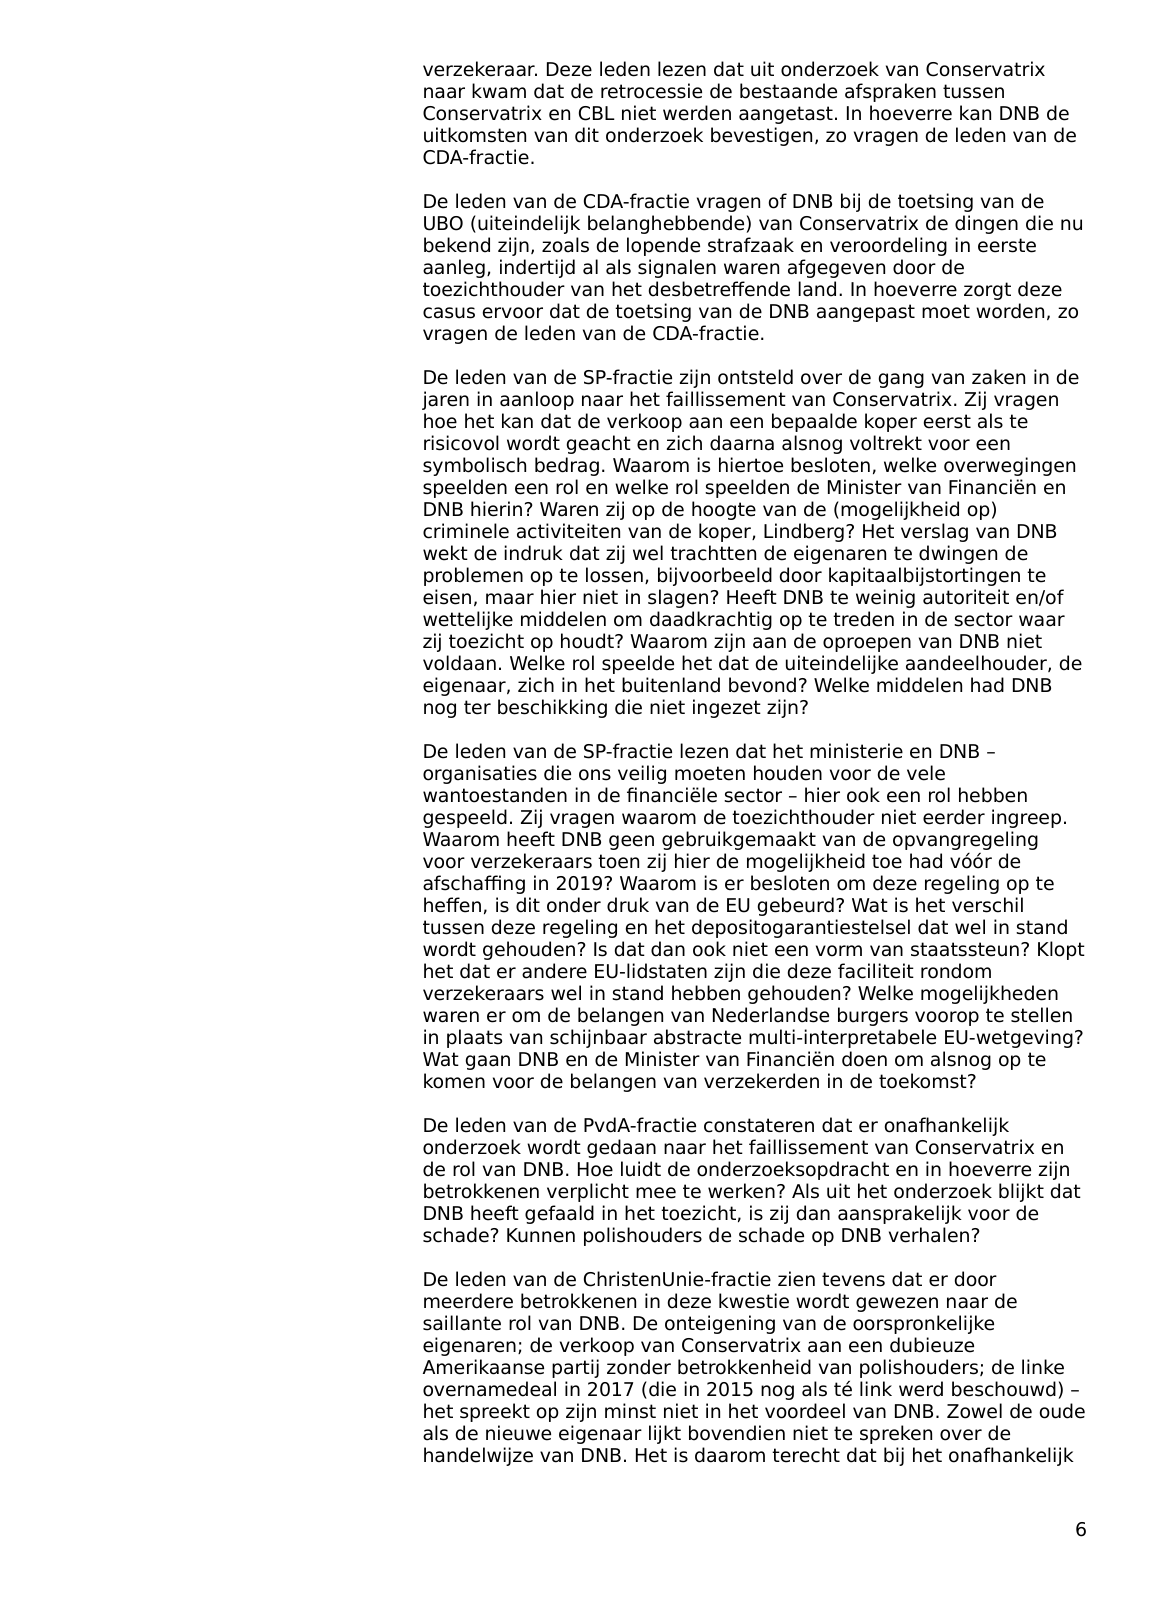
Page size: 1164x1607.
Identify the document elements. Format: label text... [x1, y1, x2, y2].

text De leden van de SP-fractie lezen dat het ministerie en DNB – organisaties die ons veilig moeten houden voor de vele wantoestanden in de financiële sector – hier ook een rol hebben gespeeld. Zij vragen waarom de toezichthouder niet eerder ingreep. Waarom heeft DNB geen gebruikgemaakt van de opvangregeling voor verzekeraars toen zij hier de mogelijkheid toe had vóór de afschaffing in 2019? Waarom is er besloten om deze regeling op te heffen, is dit onder druk van de EU gebeurd? Wat is het verschil tussen deze regeling en het depositogarantiestelsel dat wel in stand wordt gehouden? Is dat dan ook niet een vorm van staatssteun? Klopt het dat er andere EU-lidstaten zijn die deze faciliteit rondom verzekeraars wel in stand hebben gehouden? Welke mogelijkheden waren er om de belangen van Nederlandse burgers voorop te stellen in plaats van schijnbaar abstracte multi-interpretabele EU-wetgeving? Wat gaan DNB en de Minister van Financiën doen om alsnog op te komen voor de belangen van verzekerden in de toekomst? [422, 741, 1087, 1093]
text De leden van de SP-fractie zijn ontsteld over de gang van zaken in de jaren in aanloop naar het faillissement van Conservatrix. Zij vragen hoe het kan dat de verkoop aan een bepaalde koper eerst als te risicovol wordt geacht en zich daarna alsnog voltrekt voor een symbolisch bedrag. Waarom is hiertoe besloten, welke overwegingen speelden een rol en welke rol speelden de Minister van Financiën en DNB hierin? Waren zij op de hoogte van de (mogelijkheid op) criminele activiteiten van de koper, Lindberg? Het verslag van DNB wekt de indruk dat zij wel trachtten de eigenaren te dwingen de problemen op te lossen, bijvoorbeeld door kapitaalbijstortingen te eisen, maar hier niet in slagen? Heeft DNB te weinig autoriteit en/of wettelijke middelen om daadkrachtig op te treden in de sector waar zij toezicht op houdt? Waarom zijn aan de oproepen van DNB niet voldaan. Welke rol speelde het dat de uiteindelijke aandeelhouder, de eigenaar, zich in het buitenland bevond? Welke middelen had DNB nog ter beschikking die niet ingezet zijn? [422, 367, 1087, 719]
text verzekeraar. Deze leden lezen dat uit onderzoek van Conservatrix naar kwam dat de retrocessie de bestaande afspraken tussen Conservatrix en CBL niet werden aangetast. In hoeverre kan DNB de uitkomsten van dit onderzoek bevestigen, zo vragen de leden van de CDA-fractie. [422, 59, 1087, 169]
text De leden van de PvdA-fractie constateren dat er onafhankelijk onderzoek wordt gedaan naar het faillissement van Conservatrix en de rol van DNB. Hoe luidt de onderzoeksopdracht en in hoeverre zijn betrokkenen verplicht mee te werken? Als uit het onderzoek blijkt dat DNB heeft gefaald in het toezicht, is zij dan aansprakelijk voor de schade? Kunnen polishouders de schade op DNB verhalen? [422, 1115, 1087, 1247]
text De leden van de ChristenUnie-fractie zien tevens dat er door meerdere betrokkenen in deze kwestie wordt gewezen naar de saillante rol van DNB. De onteigening van de oorspronkelijke eigenaren; de verkoop van Conservatrix aan een dubieuze Amerikaanse partij zonder betrokkenheid van polishouders; de linke overnamedeal in 2017 (die in 2015 nog als té link werd beschouwd) – het spreekt op zijn minst niet in het voordeel van DNB. Zowel de oude als de nieuwe eigenaar lijkt bovendien niet te spreken over de handelwijze van DNB. Het is daarom terecht dat bij het onafhankelijk [422, 1269, 1087, 1467]
text De leden van de CDA-fractie vragen of DNB bij de toetsing van de UBO (uiteindelijk belanghebbende) van Conservatrix de dingen die nu bekend zijn, zoals de lopende strafzaak en veroordeling in eerste aanleg, indertijd al als signalen waren afgegeven door de toezichthouder van het desbetreffende land. In hoeverre zorgt deze casus ervoor dat de toetsing van de DNB aangepast moet worden, zo vragen de leden van de CDA-fractie. [422, 191, 1087, 345]
